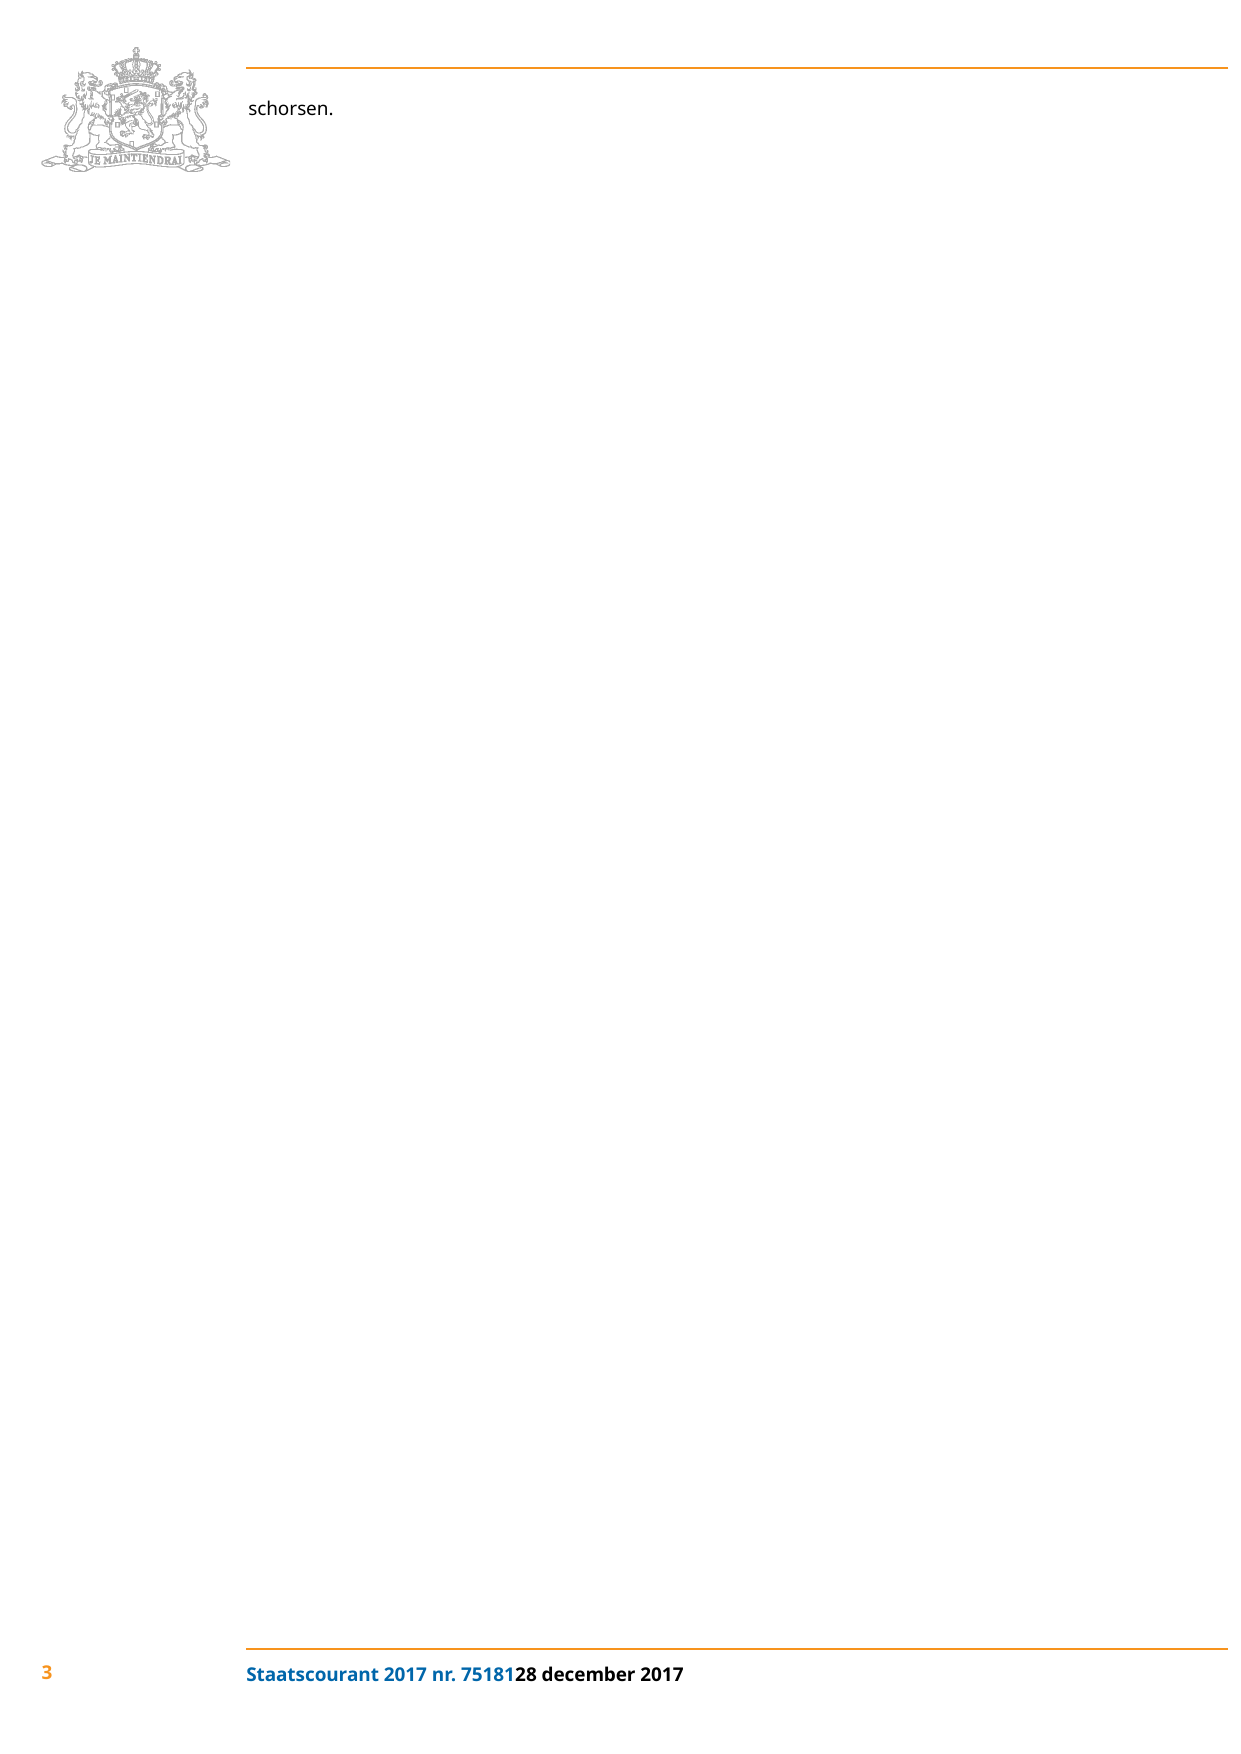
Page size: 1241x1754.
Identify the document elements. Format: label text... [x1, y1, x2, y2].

picture [41, 47, 231, 172]
text schorsen. [248, 95, 1152, 121]
